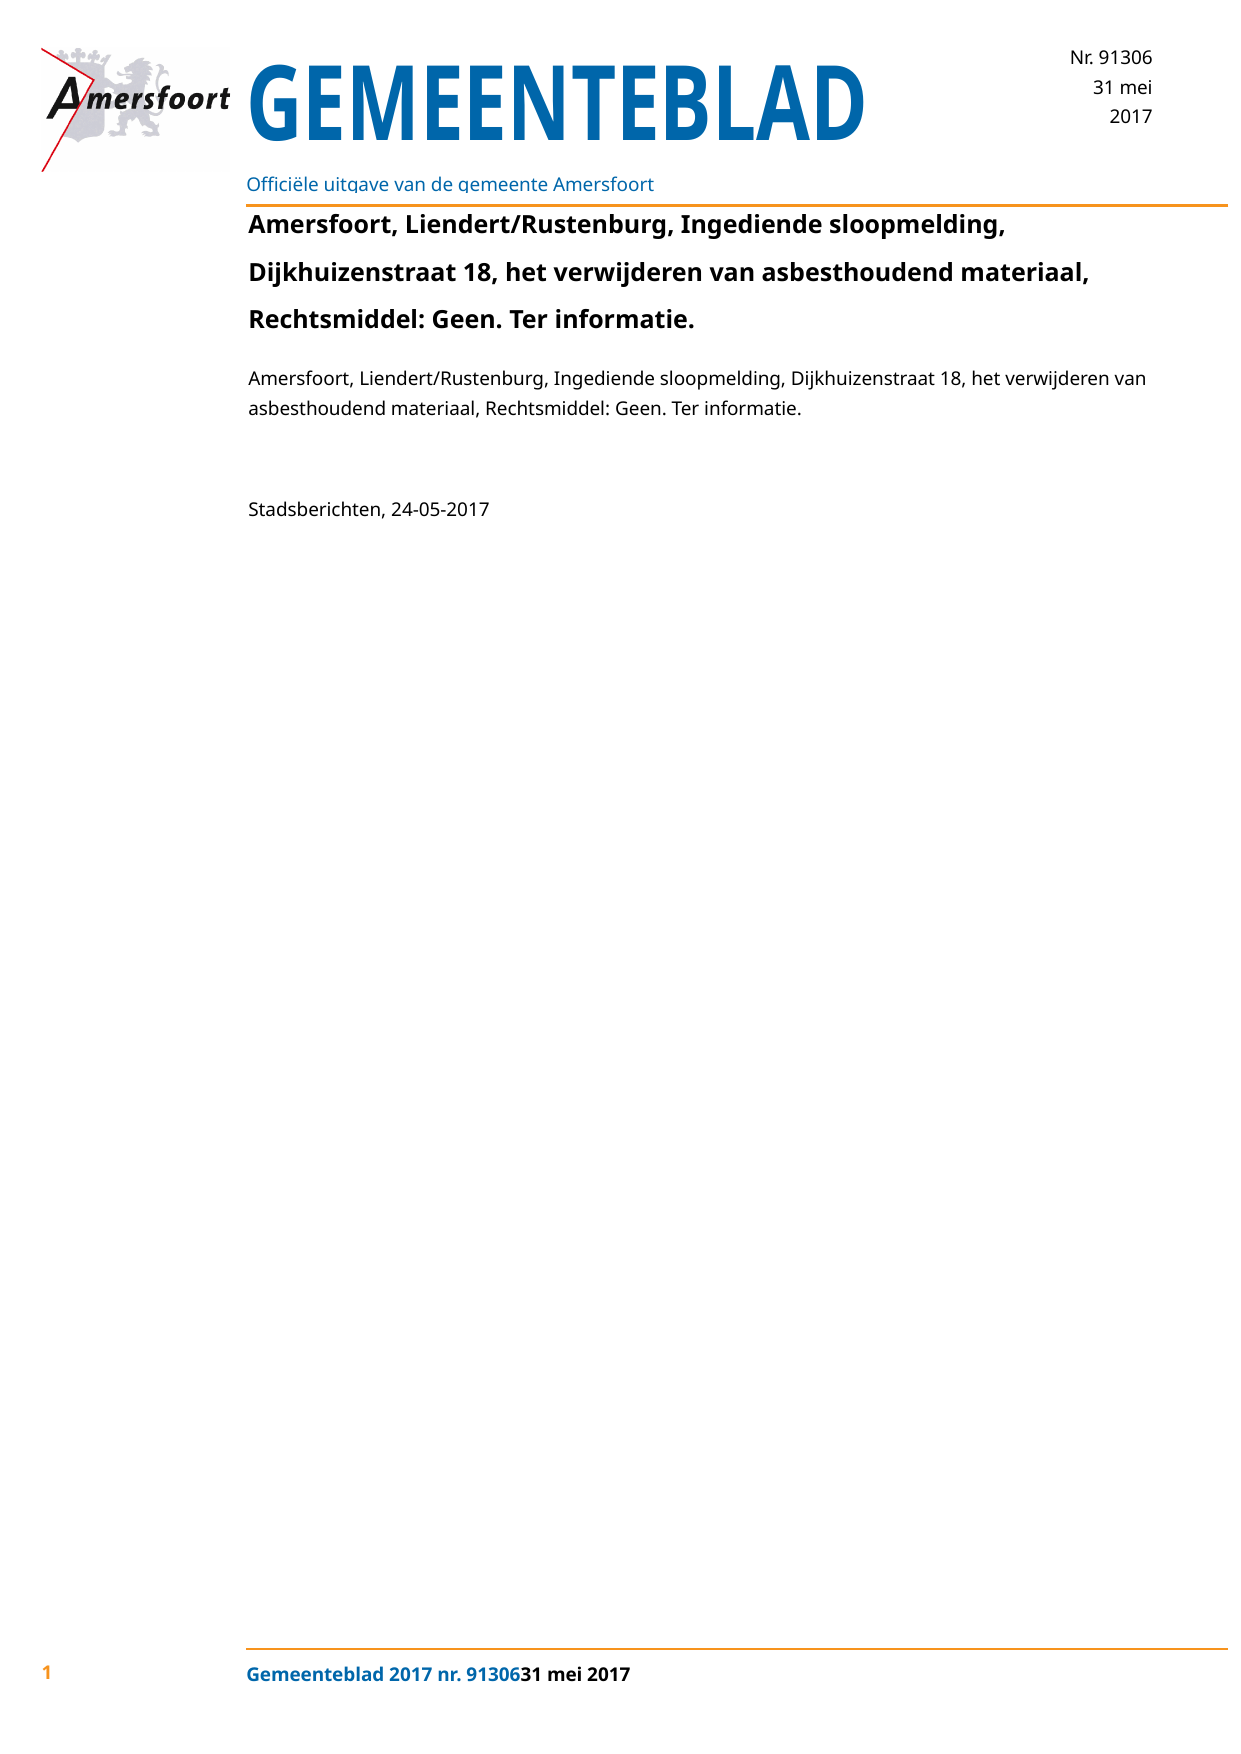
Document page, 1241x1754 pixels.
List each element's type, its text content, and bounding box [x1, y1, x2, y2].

text Amersfoort, Liendert/Rustenburg, Ingediende sloopmelding, Dijkhuizenstraat 18, het verwijderen van asbesthoudend materiaal, Rechtsmiddel: Geen. Ter informatie. [248, 207, 1152, 336]
text Stadsberichten, 24-05-2017 [248, 496, 1152, 522]
picture [41, 47, 231, 172]
text Amersfoort, Liendert/Rustenburg, Ingediende sloopmelding, Dijkhuizenstraat 18, het verwijderen van asbesthoudend materiaal, Rechtsmiddel: Geen. Ter informatie. [248, 366, 1152, 421]
